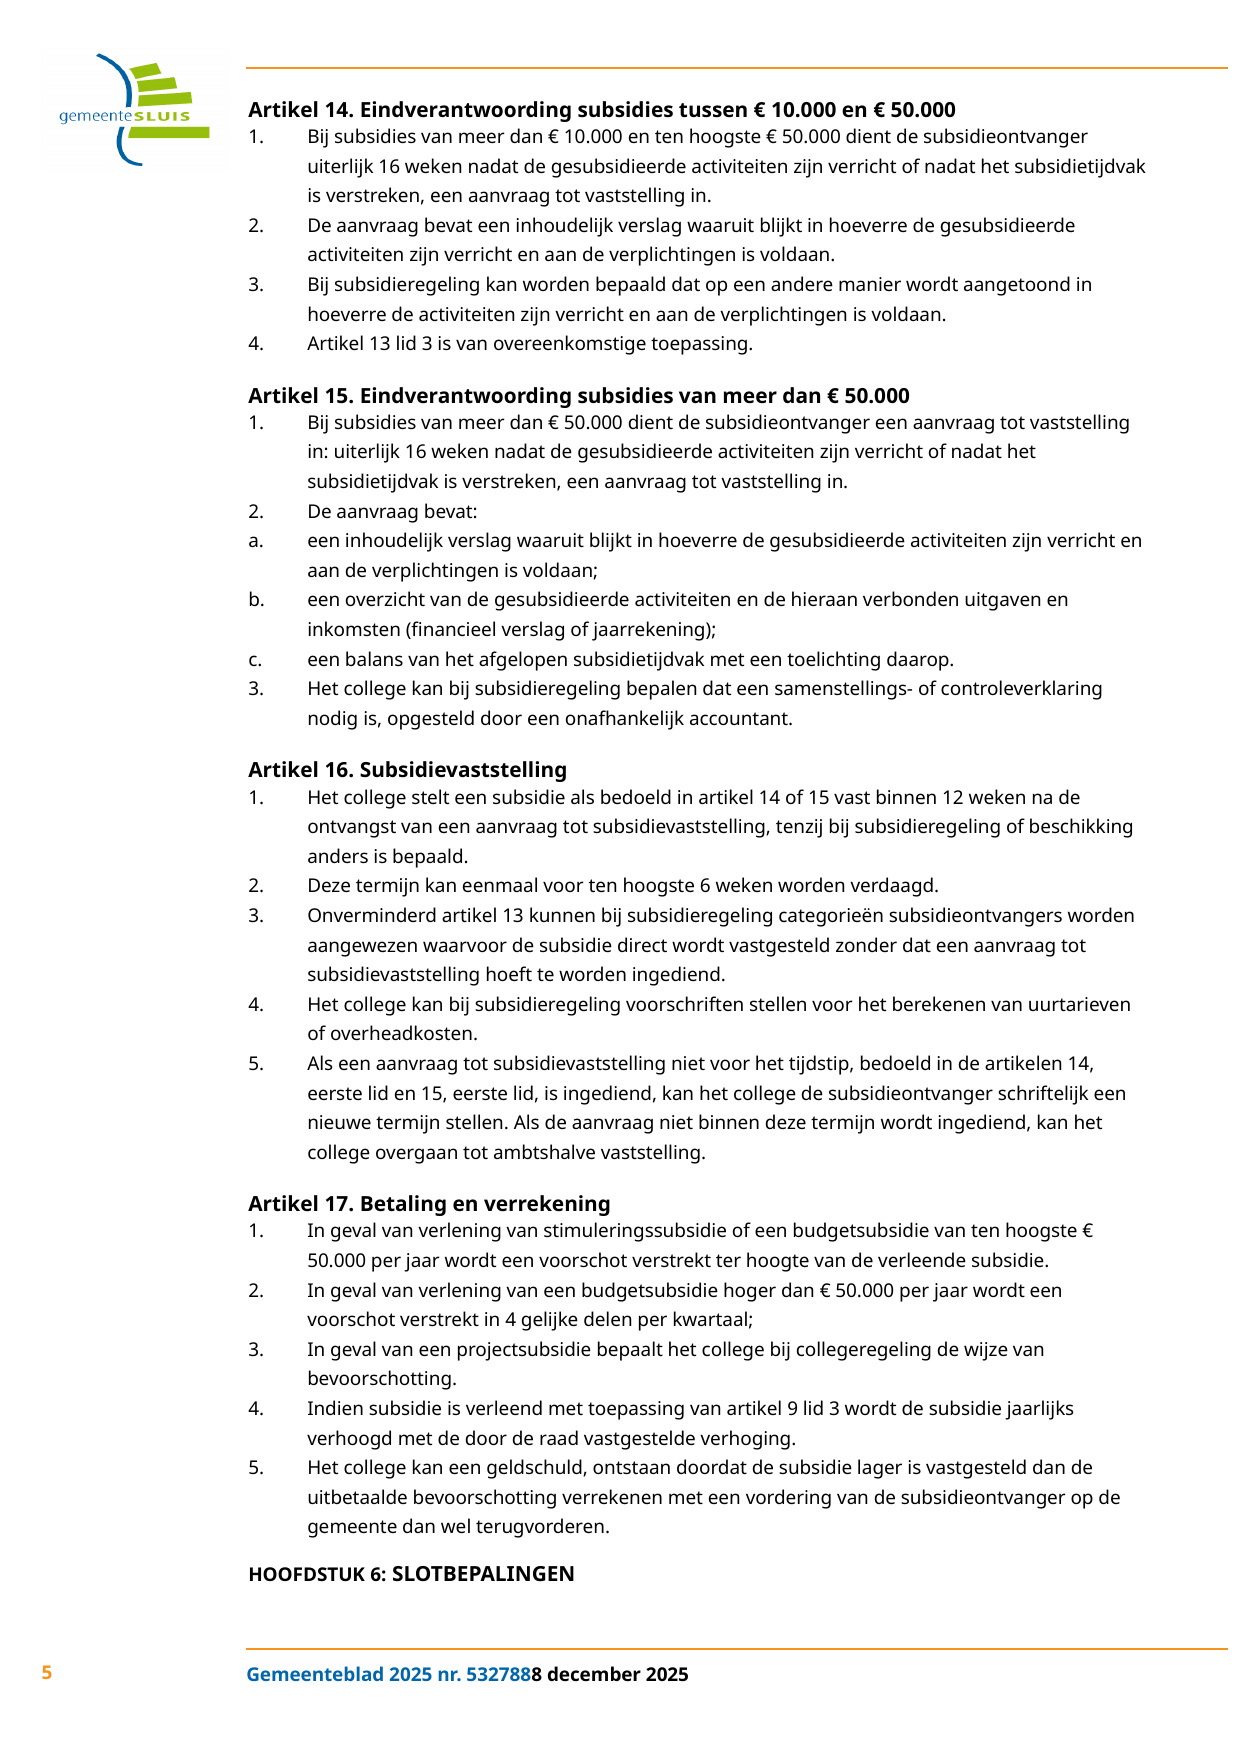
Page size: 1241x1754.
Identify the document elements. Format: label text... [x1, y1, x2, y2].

text Artikel 17. Betaling en verrekening [248, 1189, 1152, 1218]
list Als een aanvraag tot subsidievaststelling niet voor het tijdstip, bedoeld in de artikelen 14, eerste lid en 15, eerste lid, is ingediend, kan het college de subsidieontvanger schriftelijk een nieuwe termijn stellen. Als de aanvraag niet binnen deze termijn wordt ingediend, kan het college overgaan tot ambtshalve vaststelling. [248, 1050, 1152, 1164]
list een overzicht van de gesubsidieerde activiteiten en de hieraan verbonden uitgaven en inkomsten (financieel verslag of jaarrekening); [248, 587, 1152, 642]
list Bij subsidieregeling kan worden bepaald dat op een andere manier wordt aangetoond in hoeverre de activiteiten zijn verricht en aan de verplichtingen is voldaan. [248, 271, 1152, 326]
text Artikel 16. Subsidievaststelling [248, 755, 1152, 784]
text Artikel 14. Eindverantwoording subsidies tussen € 10.000 en € 50.000 [248, 95, 1152, 123]
list Artikel 13 lid 3 is van overeenkomstige toepassing. [248, 330, 1152, 356]
list In geval van een projectsubsidie bepaalt het college bij collegeregeling de wijze van bevoorschotting. [248, 1336, 1152, 1391]
picture [41, 47, 231, 172]
list een inhoudelijk verslag waaruit blijkt in hoeverre de gesubsidieerde activiteiten zijn verricht en aan de verplichtingen is voldaan; [248, 527, 1152, 583]
list Indien subsidie is verleend met toepassing van artikel 9 lid 3 wordt de subsidie jaarlijks verhoogd met de door de raad vastgestelde verhoging. [248, 1395, 1152, 1451]
list De aanvraag bevat: [248, 498, 1152, 524]
list een balans van het afgelopen subsidietijdvak met een toelichting daarop. [248, 646, 1152, 672]
list De aanvraag bevat een inhoudelijk verslag waaruit blijkt in hoeverre de gesubsidieerde activiteiten zijn verricht en aan de verplichtingen is voldaan. [248, 212, 1152, 267]
list In geval van verlening van stimuleringssubsidie of een budgetsubsidie van ten hoogste € 50.000 per jaar wordt een voorschot verstrekt ter hoogte van de verleende subsidie. [248, 1218, 1152, 1273]
list Bij subsidies van meer dan € 50.000 dient de subsidieontvanger een aanvraag tot vaststelling in: uiterlijk 16 weken nadat de gesubsidieerde activiteiten zijn verricht of nadat het subsidietijdvak is verstreken, een aanvraag tot vaststelling in. [248, 409, 1152, 494]
list In geval van verlening van een budgetsubsidie hoger dan € 50.000 per jaar wordt een voorschot verstrekt in 4 gelijke delen per kwartaal; [248, 1277, 1152, 1332]
list Onverminderd artikel 13 kunnen bij subsidieregeling categorieën subsidieontvangers worden aangewezen waarvoor de subsidie direct wordt vastgesteld zonder dat een aanvraag tot subsidievaststelling hoeft te worden ingediend. [248, 902, 1152, 987]
text HOOFDSTUK 6: SLOTBEPALINGEN [248, 1559, 1152, 1588]
list Bij subsidies van meer dan € 10.000 en ten hoogste € 50.000 dient de subsidieontvanger uiterlijk 16 weken nadat de gesubsidieerde activiteiten zijn verricht of nadat het subsidietijdvak is verstreken, een aanvraag tot vaststelling in. [248, 123, 1152, 208]
list Het college stelt een subsidie als bedoeld in artikel 14 of 15 vast binnen 12 weken na de ontvangst van een aanvraag tot subsidievaststelling, tenzij bij subsidieregeling of beschikking anders is bepaald. [248, 784, 1152, 869]
list Deze termijn kan eenmaal voor ten hoogste 6 weken worden verdaagd. [248, 873, 1152, 898]
list Het college kan een geldschuld, ontstaan doordat de subsidie lager is vastgesteld dan de uitbetaalde bevoorschotting verrekenen met een vordering van de subsidieontvanger op de gemeente dan wel terugvorderen. [248, 1454, 1152, 1539]
text Artikel 15. Eindverantwoording subsidies van meer dan € 50.000 [248, 381, 1152, 409]
list Het college kan bij subsidieregeling voorschriften stellen voor het berekenen van uurtarieven of overheadkosten. [248, 991, 1152, 1046]
list Het college kan bij subsidieregeling bepalen dat een samenstellings- of controleverklaring nodig is, opgesteld door een onafhankelijk accountant. [248, 675, 1152, 731]
